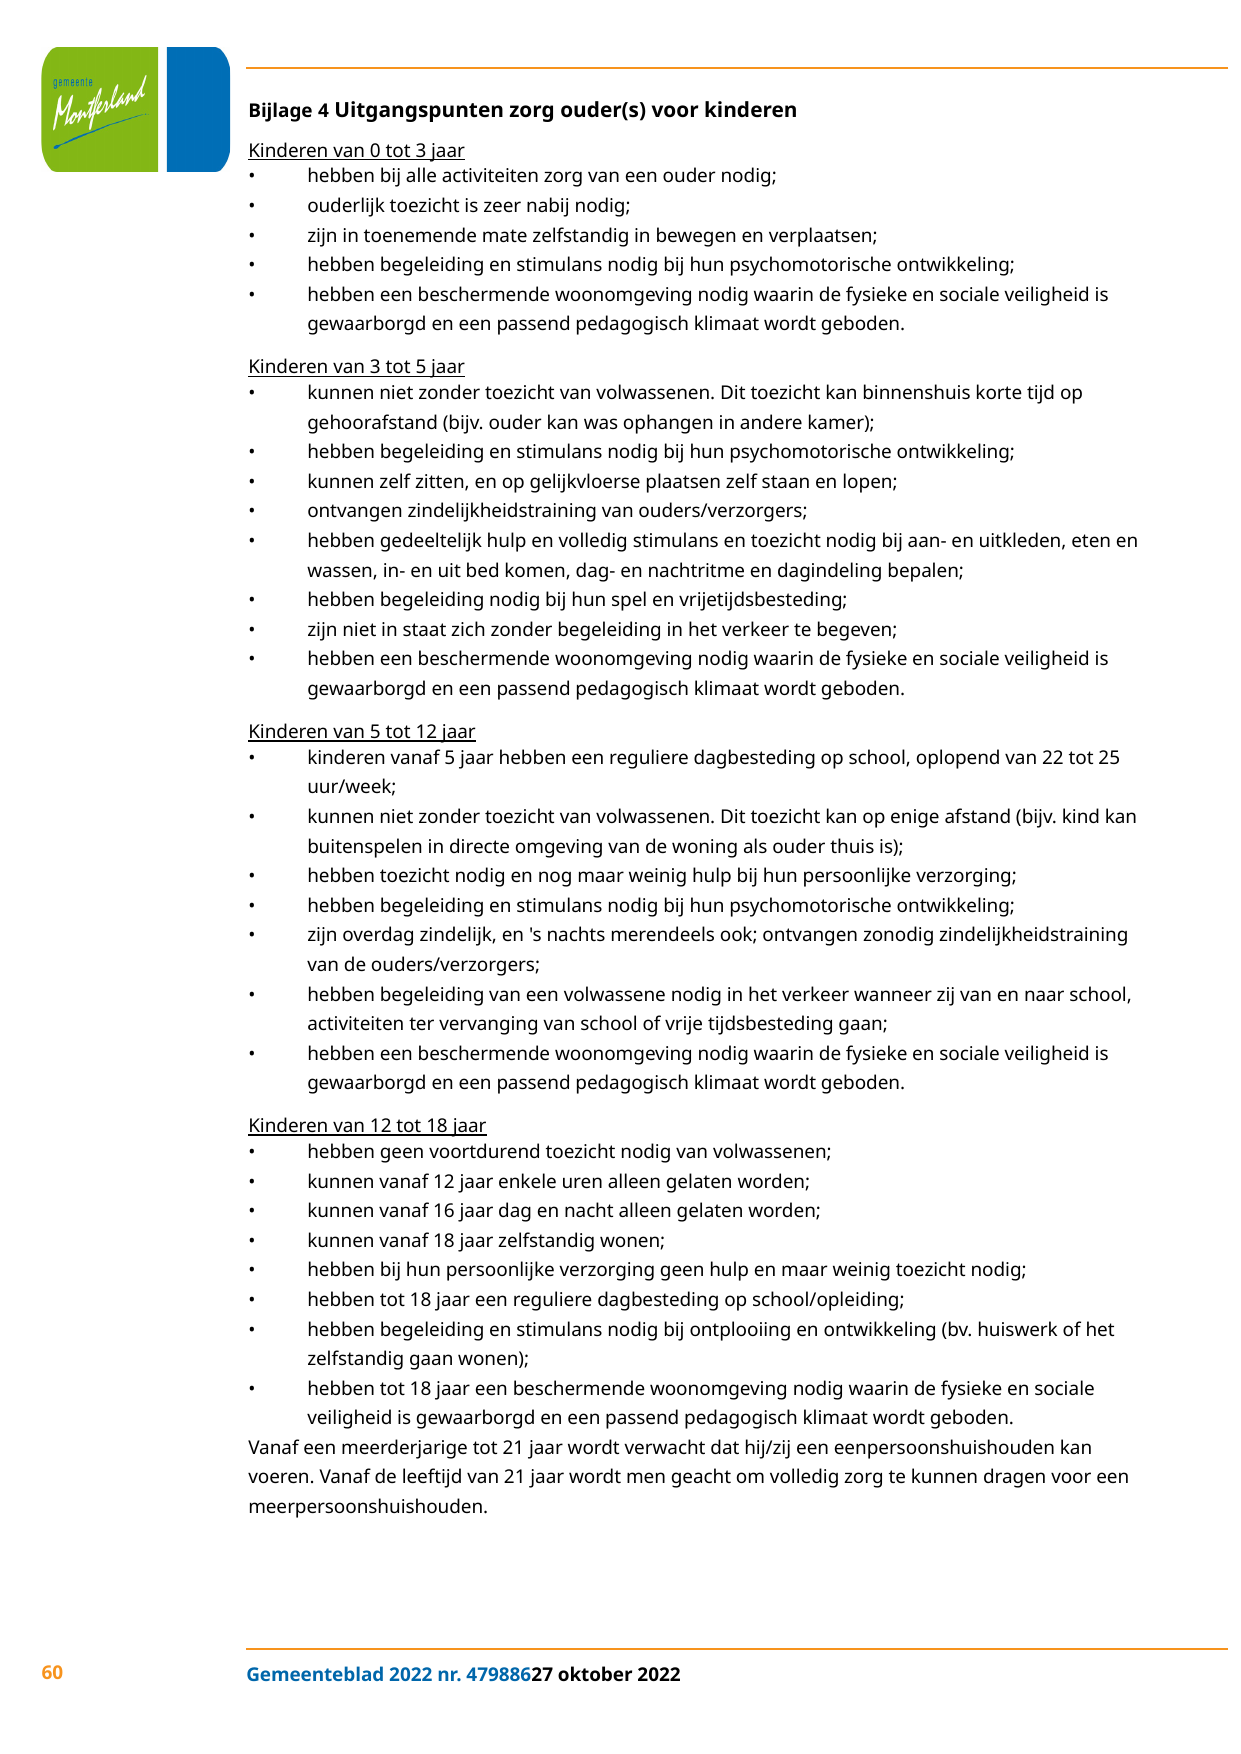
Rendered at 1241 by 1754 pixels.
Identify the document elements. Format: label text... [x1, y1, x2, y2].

picture [41, 47, 231, 172]
list hebben een beschermende woonomgeving nodig waarin de fysieke en sociale veiligheid is gewaarborgd en een passend pedagogisch klimaat wordt geboden. [248, 281, 1152, 336]
list hebben tot 18 jaar een reguliere dagbesteding op school/opleiding; [248, 1286, 1152, 1312]
list zijn overdag zindelijk, en 's nachts merendeels ook; ontvangen zonodig zindelijkheidstraining van de ouders/verzorgers; [248, 922, 1152, 977]
list hebben een beschermende woonomgeving nodig waarin de fysieke en sociale veiligheid is gewaarborgd en een passend pedagogisch klimaat wordt geboden. [248, 646, 1152, 701]
list kunnen vanaf 18 jaar zelfstandig wonen; [248, 1227, 1152, 1253]
text Kinderen van 3 tot 5 jaar [248, 354, 1152, 379]
list hebben begeleiding en stimulans nodig bij hun psychomotorische ontwikkeling; [248, 438, 1152, 464]
list kunnen vanaf 12 jaar enkele uren alleen gelaten worden; [248, 1168, 1152, 1194]
text Bijlage 4 Uitgangspunten zorg ouder(s) voor kinderen [248, 95, 1152, 123]
list zijn niet in staat zich zonder begeleiding in het verkeer te begeven; [248, 616, 1152, 642]
text Kinderen van 5 tot 12 jaar [248, 718, 1152, 744]
list hebben bij hun persoonlijke verzorging geen hulp en maar weinig toezicht nodig; [248, 1257, 1152, 1282]
list hebben gedeeltelijk hulp en volledig stimulans en toezicht nodig bij aan- en uitkleden, eten en wassen, in- en uit bed komen, dag- en nachtritme en dagindeling bepalen; [248, 527, 1152, 583]
list kinderen vanaf 5 jaar hebben een reguliere dagbesteding op school, oplopend van 22 tot 25 uur/week; [248, 744, 1152, 799]
list hebben tot 18 jaar een beschermende woonomgeving nodig waarin de fysieke en sociale veiligheid is gewaarborgd en een passend pedagogisch klimaat wordt geboden. [248, 1375, 1152, 1430]
list kunnen niet zonder toezicht van volwassenen. Dit toezicht kan op enige afstand (bijv. kind kan buitenspelen in directe omgeving van de woning als ouder thuis is); [248, 803, 1152, 858]
list hebben begeleiding van een volwassene nodig in het verkeer wanneer zij van en naar school, activiteiten ter vervanging van school of vrije tijdsbesteding gaan; [248, 981, 1152, 1036]
text Kinderen van 12 tot 18 jaar [248, 1113, 1152, 1138]
list hebben geen voortdurend toezicht nodig van volwassenen; [248, 1138, 1152, 1164]
list hebben begeleiding en stimulans nodig bij hun psychomotorische ontwikkeling; [248, 892, 1152, 918]
text Kinderen van 0 tot 3 jaar [248, 137, 1152, 163]
list hebben begeleiding en stimulans nodig bij ontplooiing en ontwikkeling (bv. huiswerk of het zelfstandig gaan wonen); [248, 1316, 1152, 1371]
list kunnen vanaf 16 jaar dag en nacht alleen gelaten worden; [248, 1197, 1152, 1223]
list kunnen niet zonder toezicht van volwassenen. Dit toezicht kan binnenshuis korte tijd op gehoorafstand (bijv. ouder kan was ophangen in andere kamer); [248, 379, 1152, 435]
text Vanaf een meerderjarige tot 21 jaar wordt verwacht dat hij/zij een eenpersoonshuishouden kan voeren. Vanaf de leeftijd van 21 jaar wordt men geacht om volledig zorg te kunnen dragen voor een meerpersoonshuishouden. [248, 1434, 1152, 1519]
list hebben begeleiding nodig bij hun spel en vrijetijdsbesteding; [248, 586, 1152, 612]
list zijn in toenemende mate zelfstandig in bewegen en verplaatsen; [248, 222, 1152, 247]
list ouderlijk toezicht is zeer nabij nodig; [248, 192, 1152, 218]
list hebben een beschermende woonomgeving nodig waarin de fysieke en sociale veiligheid is gewaarborgd en een passend pedagogisch klimaat wordt geboden. [248, 1040, 1152, 1095]
list ontvangen zindelijkheidstraining van ouders/verzorgers; [248, 498, 1152, 523]
list kunnen zelf zitten, en op gelijkvloerse plaatsen zelf staan en lopen; [248, 468, 1152, 494]
list hebben begeleiding en stimulans nodig bij hun psychomotorische ontwikkeling; [248, 251, 1152, 277]
list hebben toezicht nodig en nog maar weinig hulp bij hun persoonlijke verzorging; [248, 862, 1152, 888]
list hebben bij alle activiteiten zorg van een ouder nodig; [248, 163, 1152, 188]
